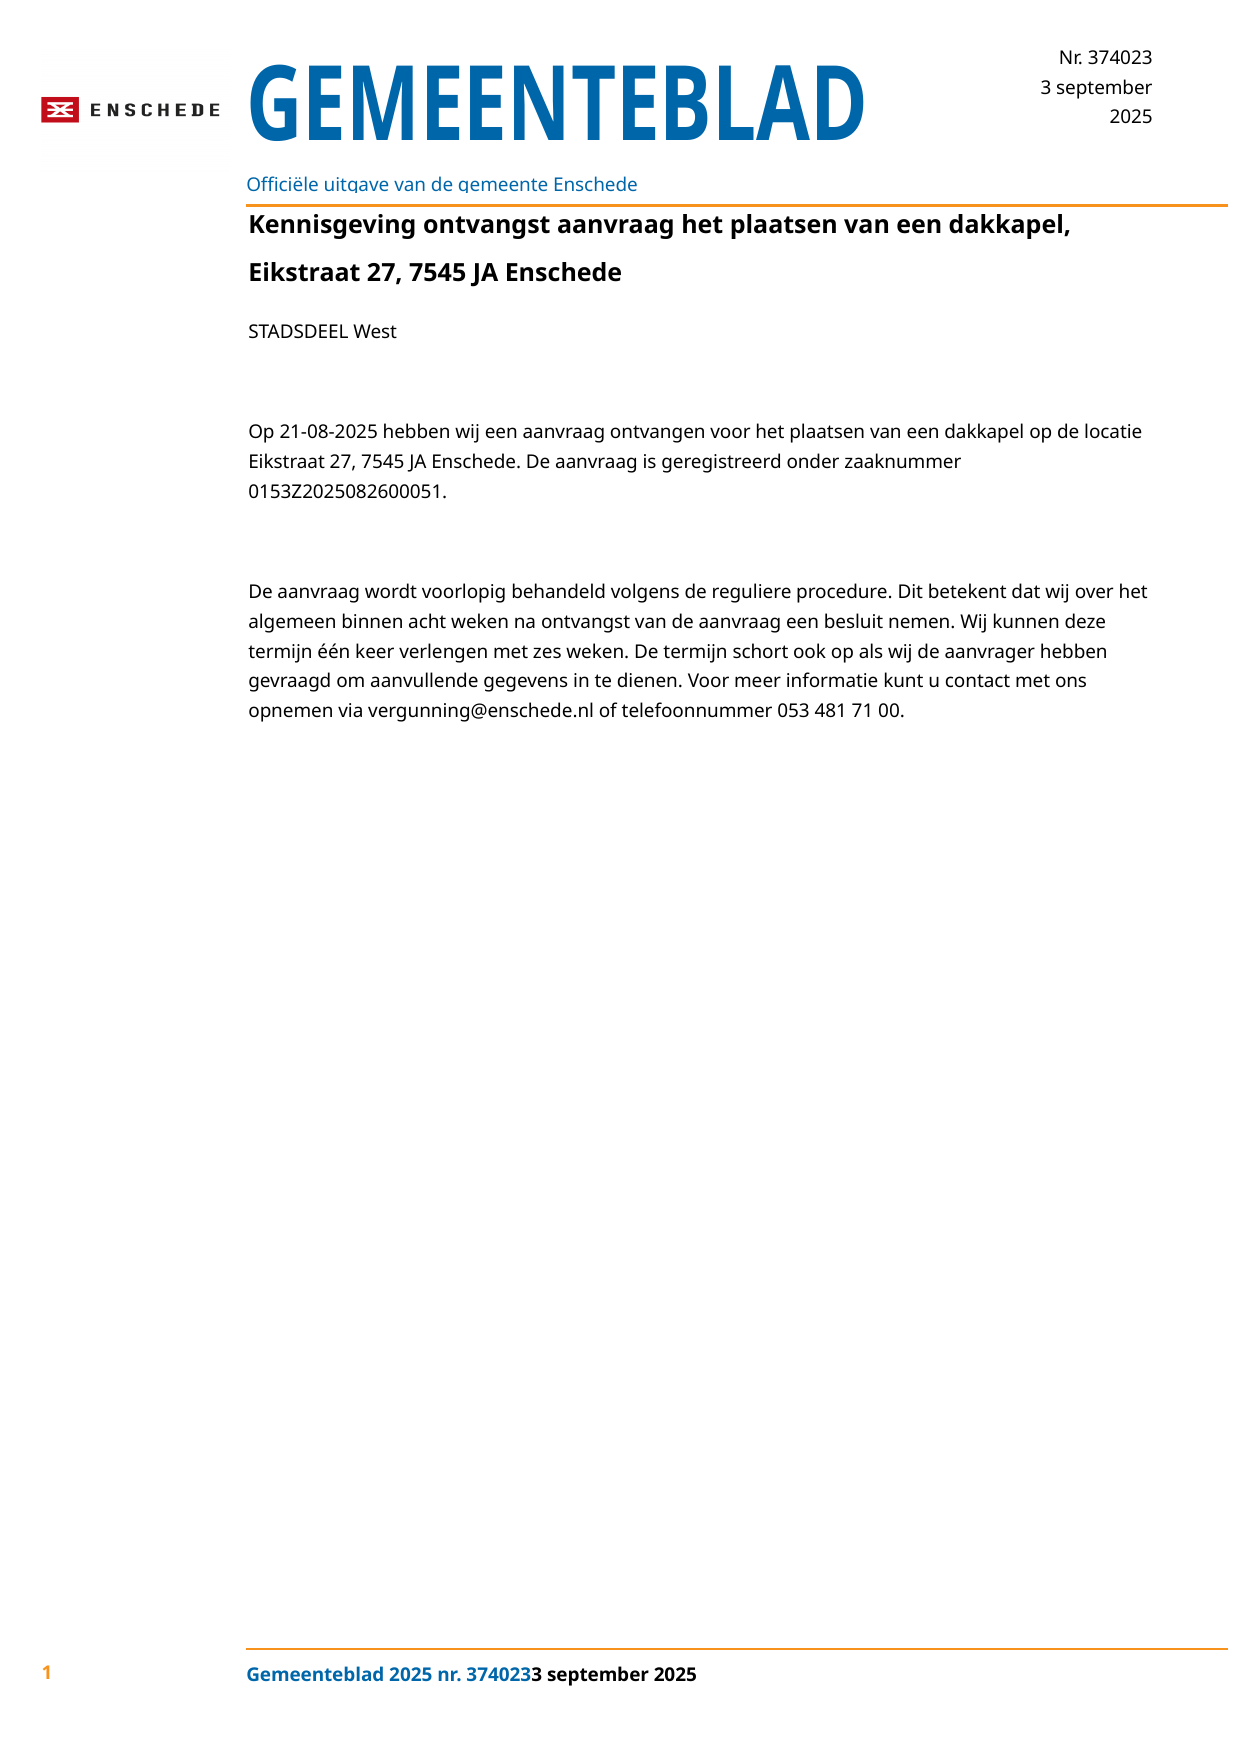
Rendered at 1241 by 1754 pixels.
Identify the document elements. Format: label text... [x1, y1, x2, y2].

text De aanvraag wordt voorlopig behandeld volgens de reguliere procedure. Dit betekent dat wij over het algemeen binnen acht weken na ontvangst van de aanvraag een besluit nemen. Wij kunnen deze termijn één keer verlengen met zes weken. De termijn schort ook op als wij de aanvrager hebben gevraagd om aanvullende gegevens in te dienen. Voor meer informatie kunt u contact met ons opnemen via vergunning@enschede.nl of telefoonnummer 053 481 71 00. [248, 579, 1152, 723]
text Op 21-08-2025 hebben wij een aanvraag ontvangen voor het plaatsen van een dakkapel op de locatie Eikstraat 27, 7545 JA Enschede. De aanvraag is geregistreerd onder zaaknummer 0153Z2025082600051. [248, 419, 1152, 504]
picture [41, 47, 231, 172]
text Kennisgeving ontvangst aanvraag het plaatsen van een dakkapel, Eikstraat 27, 7545 JA Enschede [248, 207, 1152, 288]
text STADSDEEL West [248, 318, 1152, 344]
